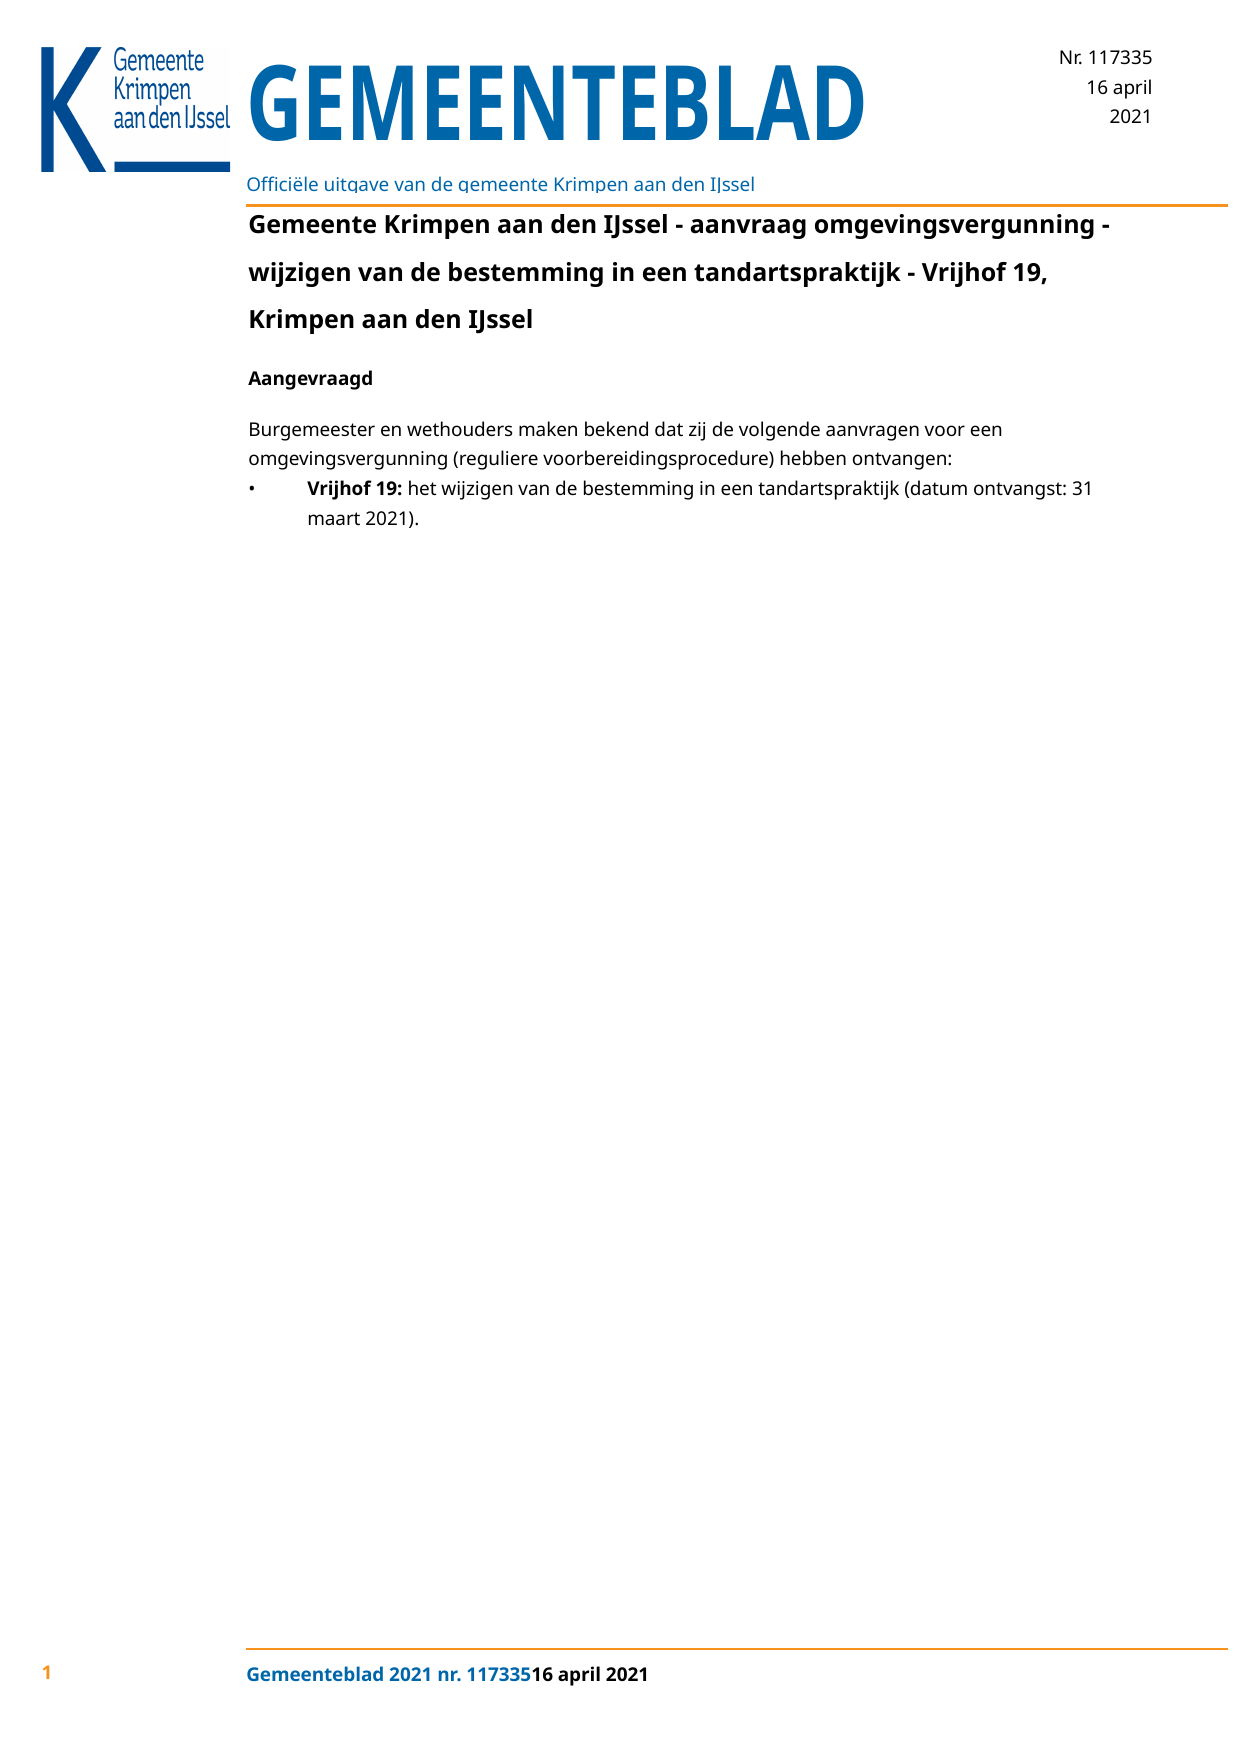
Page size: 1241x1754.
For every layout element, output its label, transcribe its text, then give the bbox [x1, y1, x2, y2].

text Burgemeester en wethouders maken bekend dat zij de volgende aanvragen voor een omgevingsvergunning (reguliere voorbereidingsprocedure) hebben ontvangen: [248, 416, 1152, 471]
picture [41, 47, 231, 172]
list Vrijhof 19: het wijzigen van de bestemming in een tandartspraktijk (datum ontvangst: 31 maart 2021). [248, 475, 1152, 530]
text Gemeente Krimpen aan den IJssel - aanvraag omgevingsvergunning - wijzigen van de bestemming in een tandartspraktijk - Vrijhof 19, Krimpen aan den IJssel [248, 207, 1152, 336]
text Aangevraagd [248, 366, 1152, 391]
